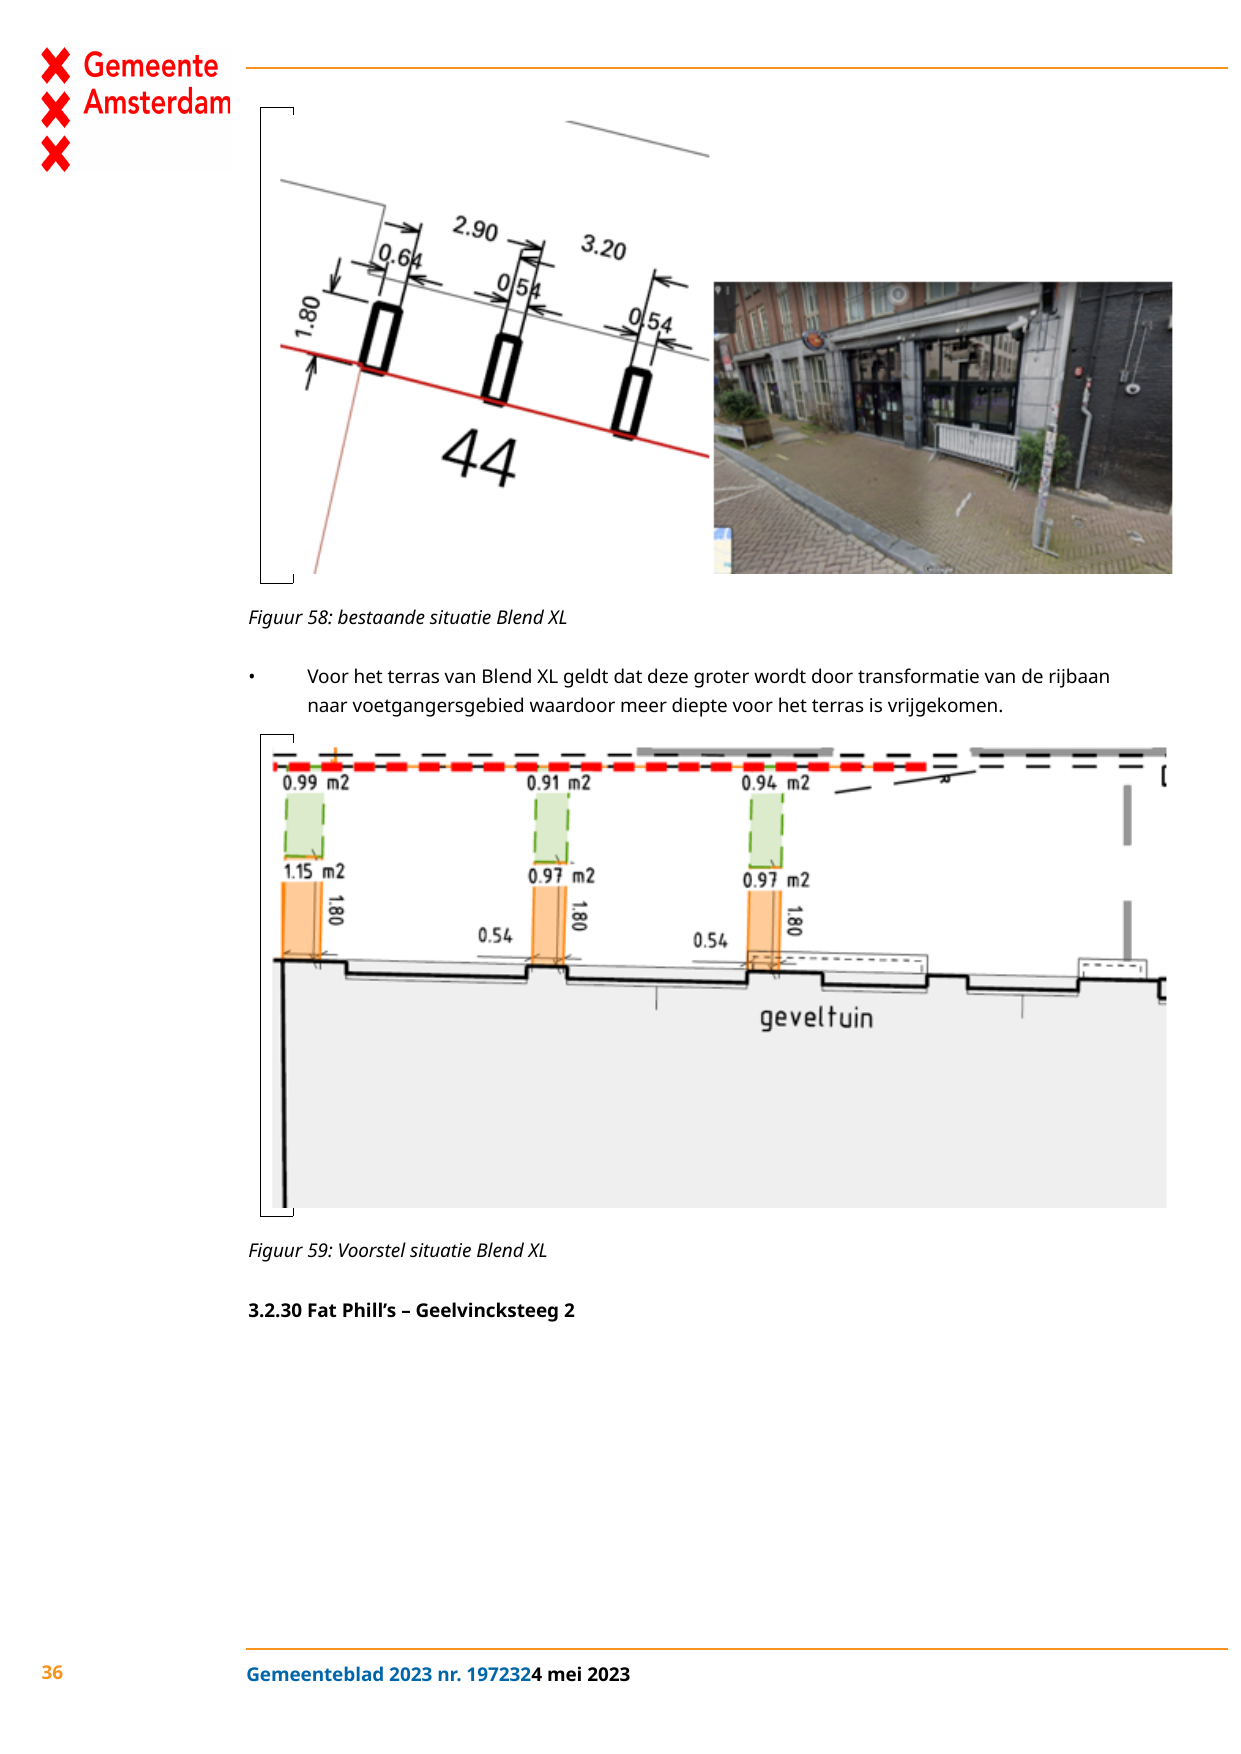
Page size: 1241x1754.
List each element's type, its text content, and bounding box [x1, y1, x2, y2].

text Figuur 58: bestaande situatie Blend XL [248, 604, 1152, 630]
picture [268, 115, 1173, 574]
text Figuur 59: Voorstel situatie Blend XL [248, 1238, 1152, 1263]
list Voor het terras van Blend XL geldt dat deze groter wordt door transformatie van de rijbaan naar voetgangersgebied waardoor meer diepte voor het terras is vrijgekomen. [248, 663, 1152, 718]
picture [268, 743, 1173, 1208]
picture [41, 47, 231, 172]
text 3.2.30 Fat Phill’s – Geelvincksteeg 2 [248, 1297, 1152, 1323]
